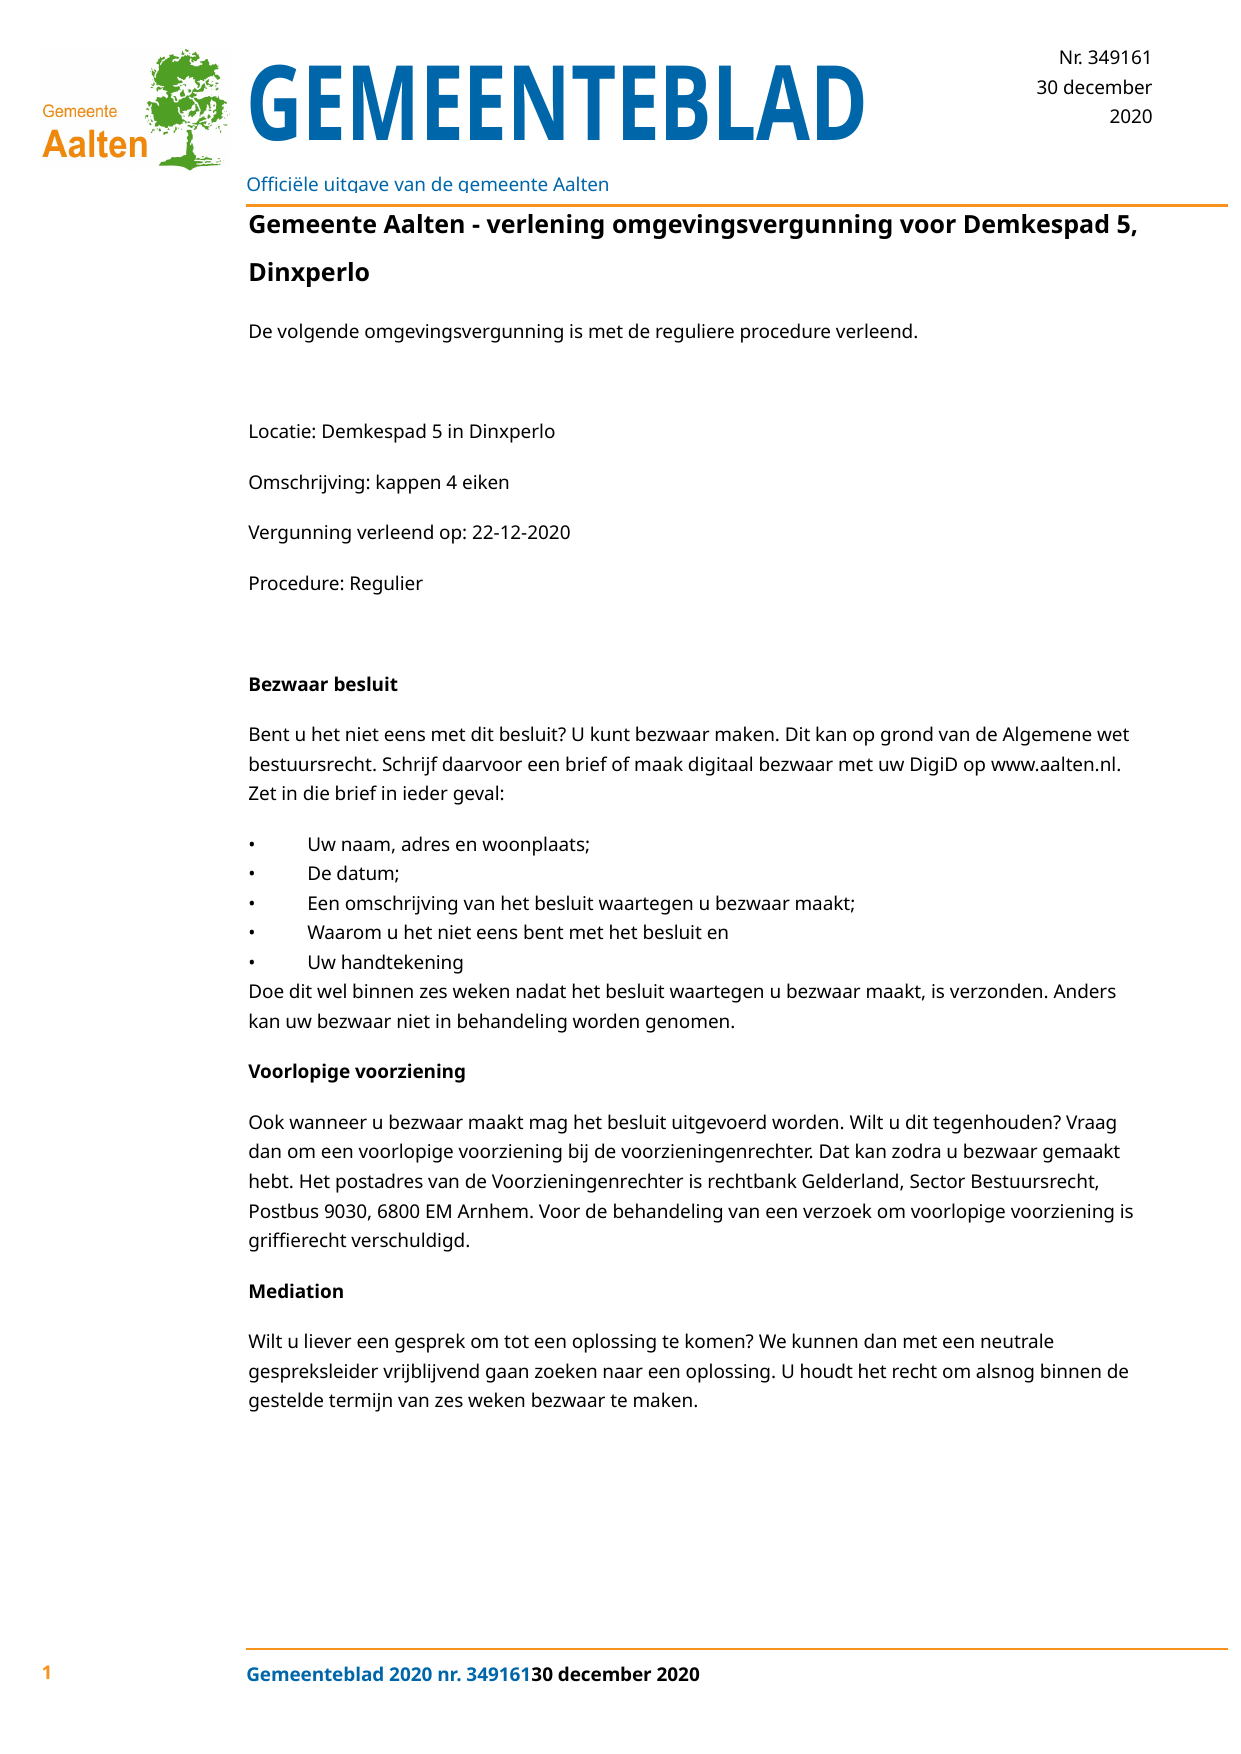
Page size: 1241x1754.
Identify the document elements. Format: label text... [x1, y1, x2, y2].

text De volgende omgevingsvergunning is met de reguliere procedure verleend. [248, 318, 1152, 344]
text Mediation [248, 1278, 1152, 1304]
list Uw naam, adres en woonplaats; [248, 831, 1152, 857]
text Bent u het niet eens met dit besluit? U kunt bezwaar maken. Dit kan op grond van de Algemene wet bestuursrecht. Schrijf daarvoor een brief of maak digitaal bezwaar met uw DigiD op www.aalten.nl. Zet in die brief in ieder geval: [248, 721, 1152, 806]
text Vergunning verleend op: 22-12-2020 [248, 519, 1152, 545]
text Gemeente Aalten - verlening omgevingsvergunning voor Demkespad 5, Dinxperlo [248, 207, 1152, 288]
text Bezwaar besluit [248, 671, 1152, 697]
list Uw handtekening [248, 949, 1152, 975]
text Voorlopige voorziening [248, 1059, 1152, 1084]
text Locatie: Demkespad 5 in Dinxperlo [248, 419, 1152, 444]
text Omschrijving: kappen 4 eiken [248, 469, 1152, 495]
list Waarom u het niet eens bent met het besluit en [248, 919, 1152, 945]
text Ook wanneer u bezwaar maakt mag het besluit uitgevoerd worden. Wilt u dit tegenhouden? Vraag dan om een voorlopige voorziening bij de voorzieningenrechter. Dat kan zodra u bezwaar gemaakt hebt. Het postadres van de Voorzieningenrechter is rechtbank Gelderland, Sector Bestuursrecht, Postbus 9030, 6800 EM Arnhem. Voor de behandeling van een verzoek om voorlopige voorziening is griffierecht verschuldigd. [248, 1109, 1152, 1253]
list De datum; [248, 860, 1152, 886]
text Wilt u liever een gesprek om tot een oplossing te komen? We kunnen dan met een neutrale gespreksleider vrijblijvend gaan zoeken naar een oplossing. U houdt het recht om alsnog binnen de gestelde termijn van zes weken bezwaar te maken. [248, 1328, 1152, 1413]
picture [41, 47, 231, 172]
text Procedure: Regulier [248, 570, 1152, 596]
text Doe dit wel binnen zes weken nadat het besluit waartegen u bezwaar maakt, is verzonden. Anders kan uw bezwaar niet in behandeling worden genomen. [248, 979, 1152, 1034]
list Een omschrijving van het besluit waartegen u bezwaar maakt; [248, 890, 1152, 916]
